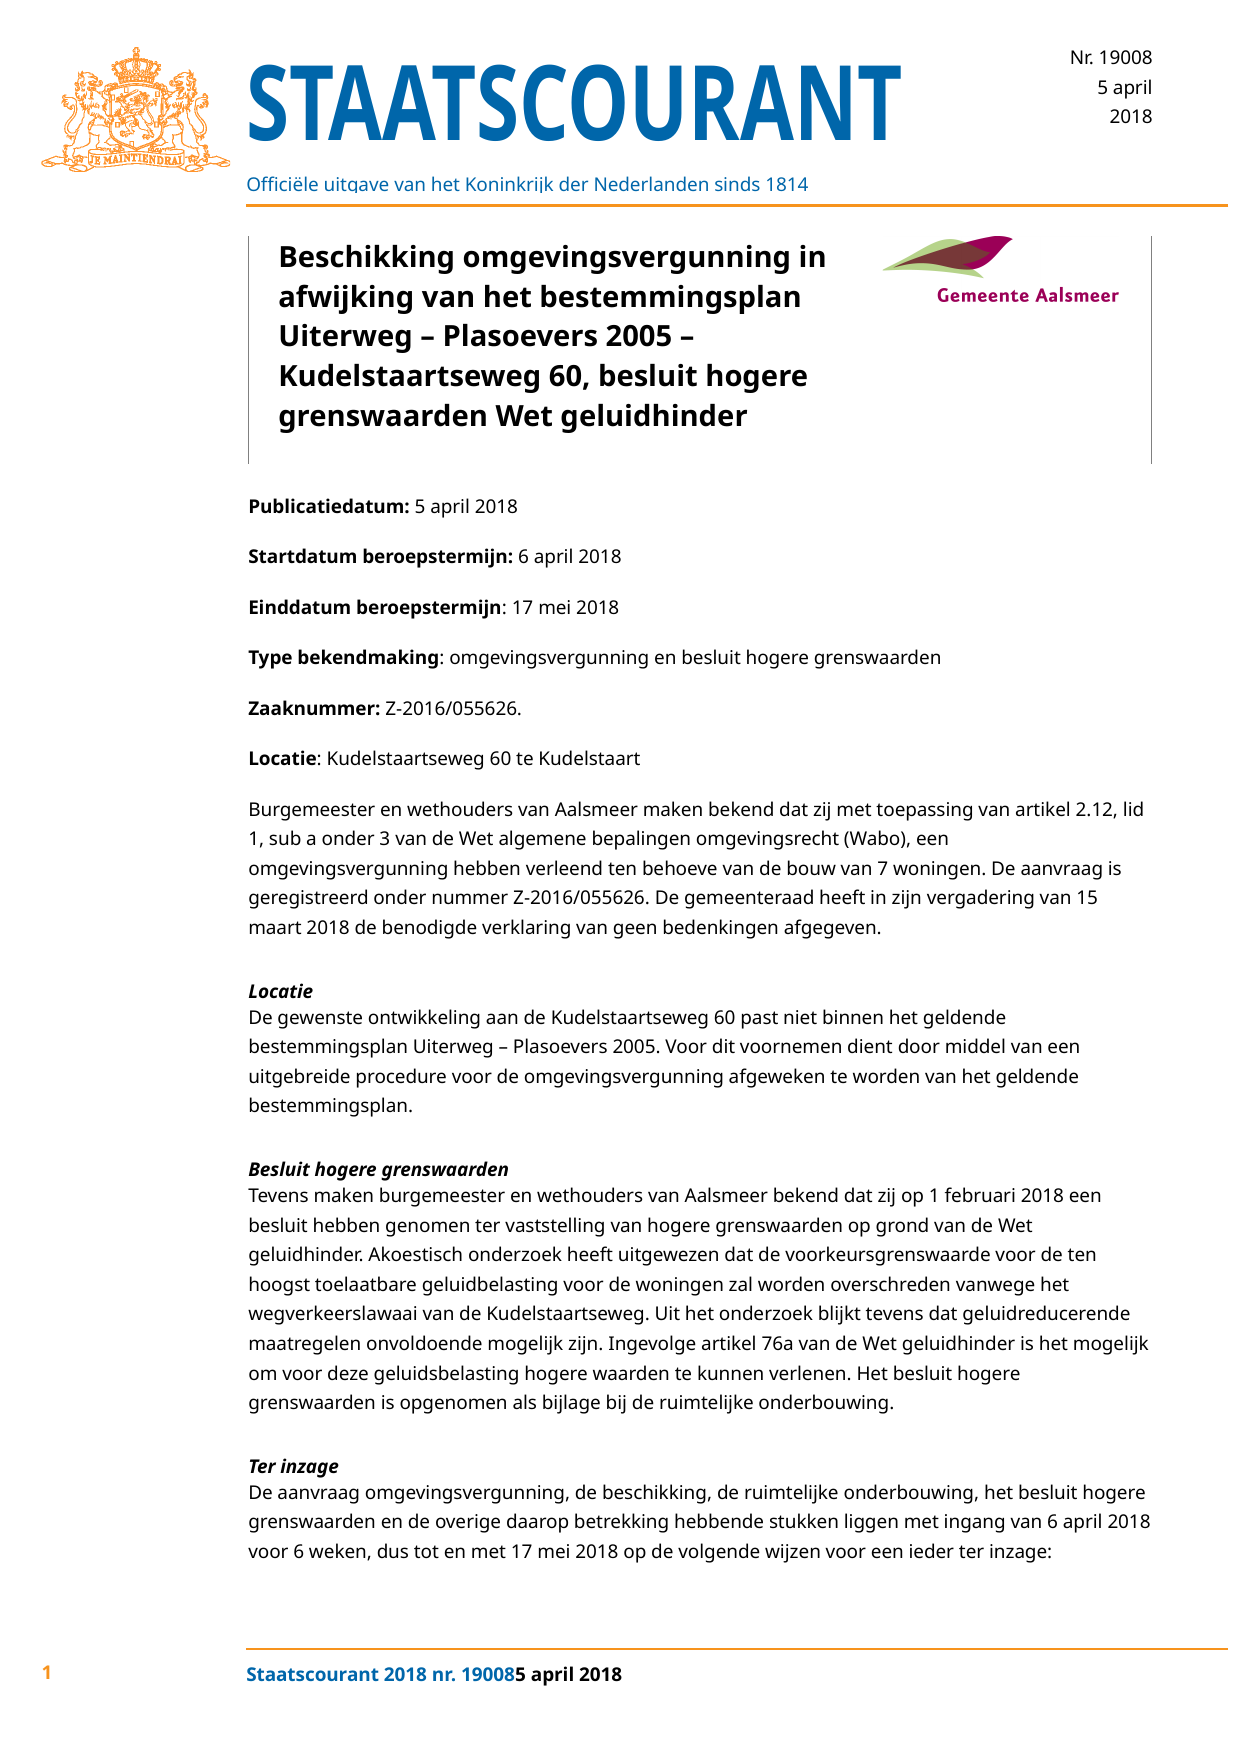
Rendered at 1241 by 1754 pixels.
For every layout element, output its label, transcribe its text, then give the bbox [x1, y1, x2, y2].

text De aanvraag omgevingsvergunning, de beschikking, de ruimtelijke onderbouwing, het besluit hogere grenswaarden en de overige daarop betrekking hebbende stukken liggen met ingang van 6 april 2018 voor 6 weken, dus tot en met 17 mei 2018 op de volgende wijzen voor een ieder ter inzage: [248, 1479, 1152, 1564]
text Zaaknummer: Z-2016/055626. [248, 695, 1152, 721]
picture [882, 236, 1119, 302]
table_header [850, 236, 1151, 464]
text Locatie: Kudelstaartseweg 60 te Kudelstaart [248, 745, 1152, 771]
text Besluit hogere grenswaarden [248, 1157, 1152, 1182]
text Tevens maken burgemeester en wethouders van Aalsmeer bekend dat zij op 1 februari 2018 een besluit hebben genomen ter vaststelling van hogere grenswaarden op grond van de Wet geluidhinder. Akoestisch onderzoek heeft uitgewezen dat de voorkeursgrenswaarde voor de ten hoogst toelaatbare geluidbelasting voor de woningen zal worden overschreden vanwege het wegverkeerslawaai van de Kudelstaartseweg. Uit het onderzoek blijkt tevens dat geluidreducerende maatregelen onvoldoende mogelijk zijn. Ingevolge artikel 76a van de Wet geluidhinder is het mogelijk om voor deze geluidsbelasting hogere waarden te kunnen verlenen. Het besluit hogere grenswaarden is opgenomen als bijlage bij de ruimtelijke onderbouwing. [248, 1182, 1152, 1415]
text Ter inzage [248, 1453, 1152, 1479]
text Type bekendmaking: omgevingsvergunning en besluit hogere grenswaarden [248, 644, 1152, 670]
text Einddatum beroepstermijn: 17 mei 2018 [248, 594, 1152, 620]
text Burgemeester en wethouders van Aalsmeer maken bekend dat zij met toepassing van artikel 2.12, lid 1, sub a onder 3 van de Wet algemene bepalingen omgevingsrecht (Wabo), een omgevingsvergunning hebben verleend ten behoeve van de bouw van 7 woningen. De aanvraag is geregistreerd onder nummer Z-2016/055626. De gemeenteraad heeft in zijn vergadering van 15 maart 2018 de benodigde verklaring van geen bedenkingen afgegeven. [248, 796, 1152, 940]
table_header Beschikking omgevingsvergunning in afwijking van het bestemmingsplan Uiterweg – Plasoevers 2005 – Kudelstaartseweg 60, besluit hogere grenswaarden Wet geluidhinder [249, 236, 850, 464]
text Publicatiedatum: 5 april 2018 [248, 493, 1152, 519]
text De gewenste ontwikkeling aan de Kudelstaartseweg 60 past niet binnen het geldende bestemmingsplan Uiterweg – Plasoevers 2005. Voor dit voornemen dient door middel van een uitgebreide procedure voor de omgevingsvergunning afgeweken te worden van het geldende bestemmingsplan. [248, 1004, 1152, 1118]
picture [41, 47, 231, 172]
text Locatie [248, 978, 1152, 1004]
text Startdatum beroepstermijn: 6 april 2018 [248, 544, 1152, 569]
